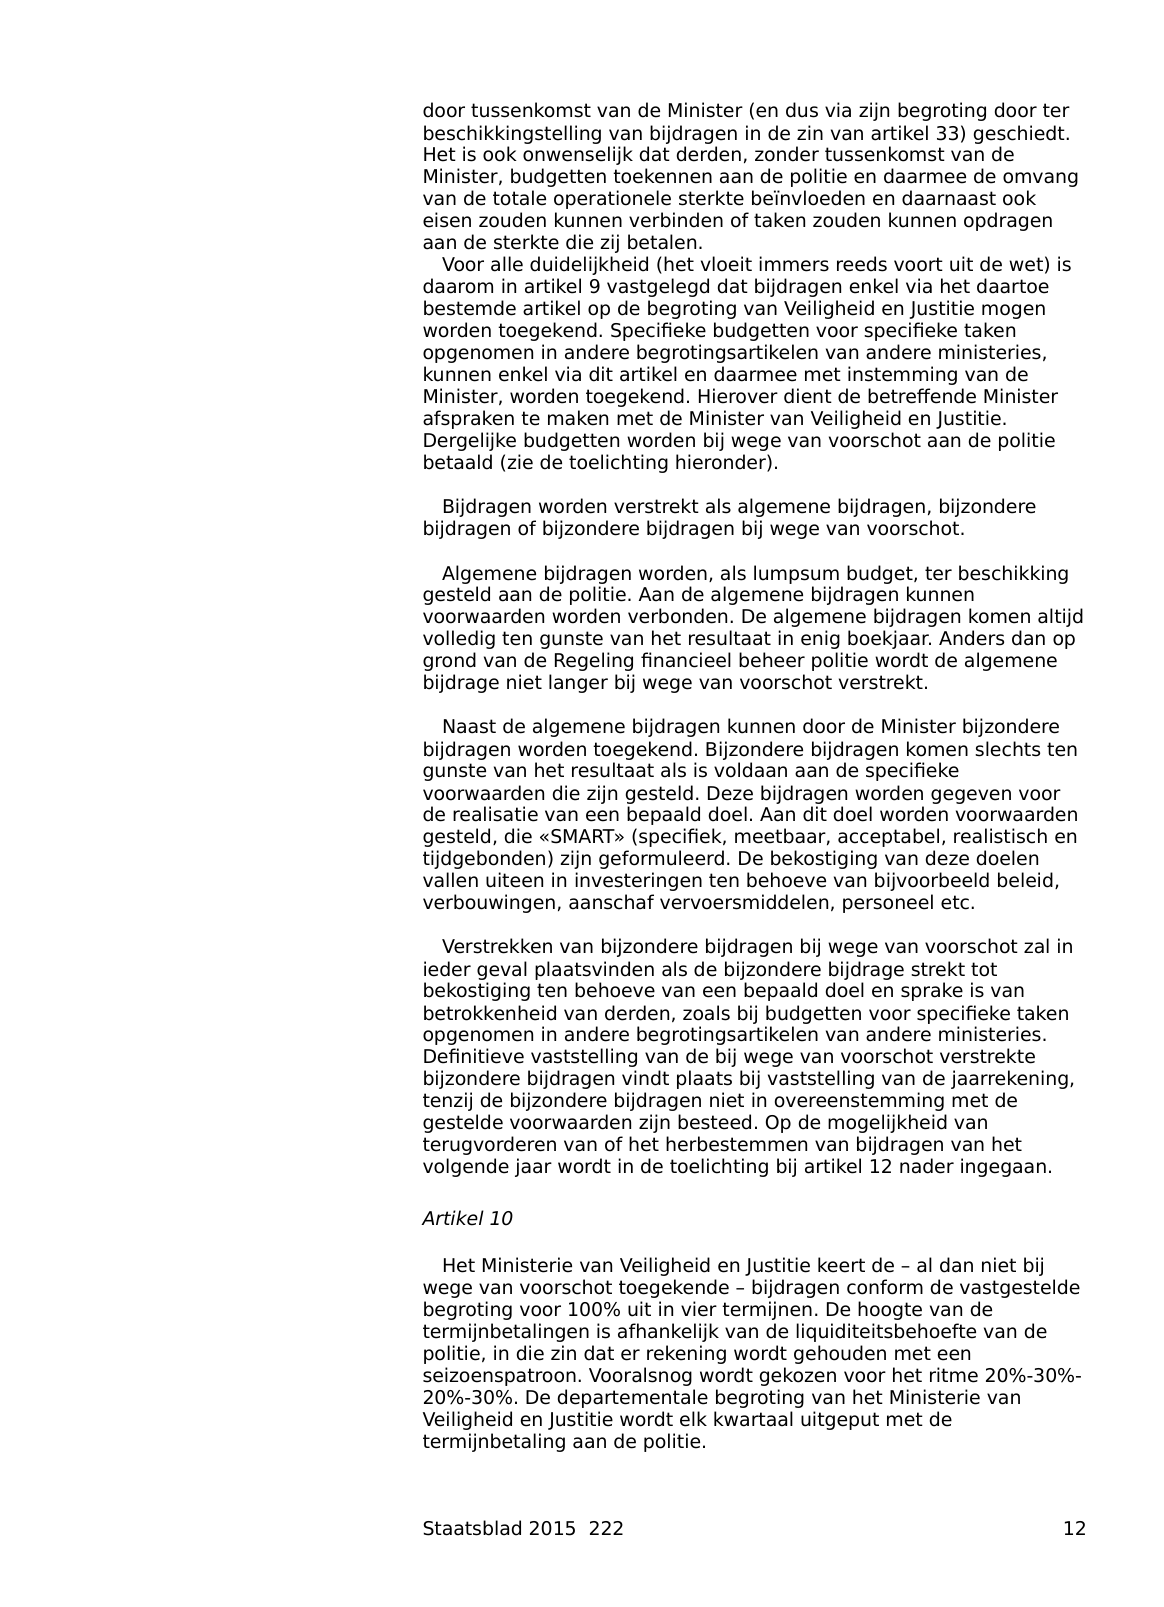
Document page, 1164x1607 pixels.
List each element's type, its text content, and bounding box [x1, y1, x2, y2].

text Verstrekken van bijzondere bijdragen bij wege van voorschot zal in ieder geval plaatsvinden als de bijzondere bijdrage strekt tot bekostiging ten behoeve van een bepaald doel en sprake is van betrokkenheid van derden, zoals bij budgetten voor specifieke taken opgenomen in andere begrotingsartikelen van andere ministeries. Definitieve vaststelling van de bij wege van voorschot verstrekte bijzondere bijdragen vindt plaats bij vaststelling van de jaarrekening, tenzij de bijzondere bijdragen niet in overeenstemming met de gestelde voorwaarden zijn besteed. Op de mogelijkheid van terugvorderen van of het herbestemmen van bijdragen van het volgende jaar wordt in de toelichting bij artikel 12 nader ingegaan. [422, 936, 1087, 1178]
text Voor alle duidelijkheid (het vloeit immers reeds voort uit de wet) is daarom in artikel 9 vastgelegd dat bijdragen enkel via het daartoe bestemde artikel op de begroting van Veiligheid en Justitie mogen worden toegekend. Specifieke budgetten voor specifieke taken opgenomen in andere begrotingsartikelen van andere ministeries, kunnen enkel via dit artikel en daarmee met instemming van de Minister, worden toegekend. Hierover dient de betreffende Minister afspraken te maken met de Minister van Veiligheid en Justitie. Dergelijke budgetten worden bij wege van voorschot aan de politie betaald (zie de toelichting hieronder). [422, 254, 1087, 474]
subtitle Artikel 10 [422, 1208, 1087, 1230]
text Het Ministerie van Veiligheid en Justitie keert de – al dan niet bij wege van voorschot toegekende – bijdragen conform de vastgestelde begroting voor 100% uit in vier termijnen. De hoogte van de termijnbetalingen is afhankelijk van de liquiditeitsbehoefte van de politie, in die zin dat er rekening wordt gehouden met een seizoenspatroon. Vooralsnog wordt gekozen voor het ritme 20%-30%-20%-30%. De departementale begroting van het Ministerie van Veiligheid en Justitie wordt elk kwartaal uitgeput met de termijnbetaling aan de politie. [422, 1255, 1087, 1453]
text door tussenkomst van de Minister (en dus via zijn begroting door ter beschikkingstelling van bijdragen in de zin van artikel 33) geschiedt. Het is ook onwenselijk dat derden, zonder tussenkomst van de Minister, budgetten toekennen aan de politie en daarmee de omvang van de totale operationele sterkte beïnvloeden en daarnaast ook eisen zouden kunnen verbinden of taken zouden kunnen opdragen aan de sterkte die zij betalen. [422, 100, 1087, 254]
text Bijdragen worden verstrekt als algemene bijdragen, bijzondere bijdragen of bijzondere bijdragen bij wege van voorschot. [422, 496, 1087, 540]
text Naast de algemene bijdragen kunnen door de Minister bijzondere bijdragen worden toegekend. Bijzondere bijdragen komen slechts ten gunste van het resultaat als is voldaan aan de specifieke voorwaarden die zijn gesteld. Deze bijdragen worden gegeven voor de realisatie van een bepaald doel. Aan dit doel worden voorwaarden gesteld, die «SMART» (specifiek, meetbaar, acceptabel, realistisch en tijdgebonden) zijn geformuleerd. De bekostiging van deze doelen vallen uiteen in investeringen ten behoeve van bijvoorbeeld beleid, verbouwingen, aanschaf vervoersmiddelen, personeel etc. [422, 716, 1087, 914]
text Algemene bijdragen worden, als lumpsum budget, ter beschikking gesteld aan de politie. Aan de algemene bijdragen kunnen voorwaarden worden verbonden. De algemene bijdragen komen altijd volledig ten gunste van het resultaat in enig boekjaar. Anders dan op grond van de Regeling financieel beheer politie wordt de algemene bijdrage niet langer bij wege van voorschot verstrekt. [422, 562, 1087, 694]
